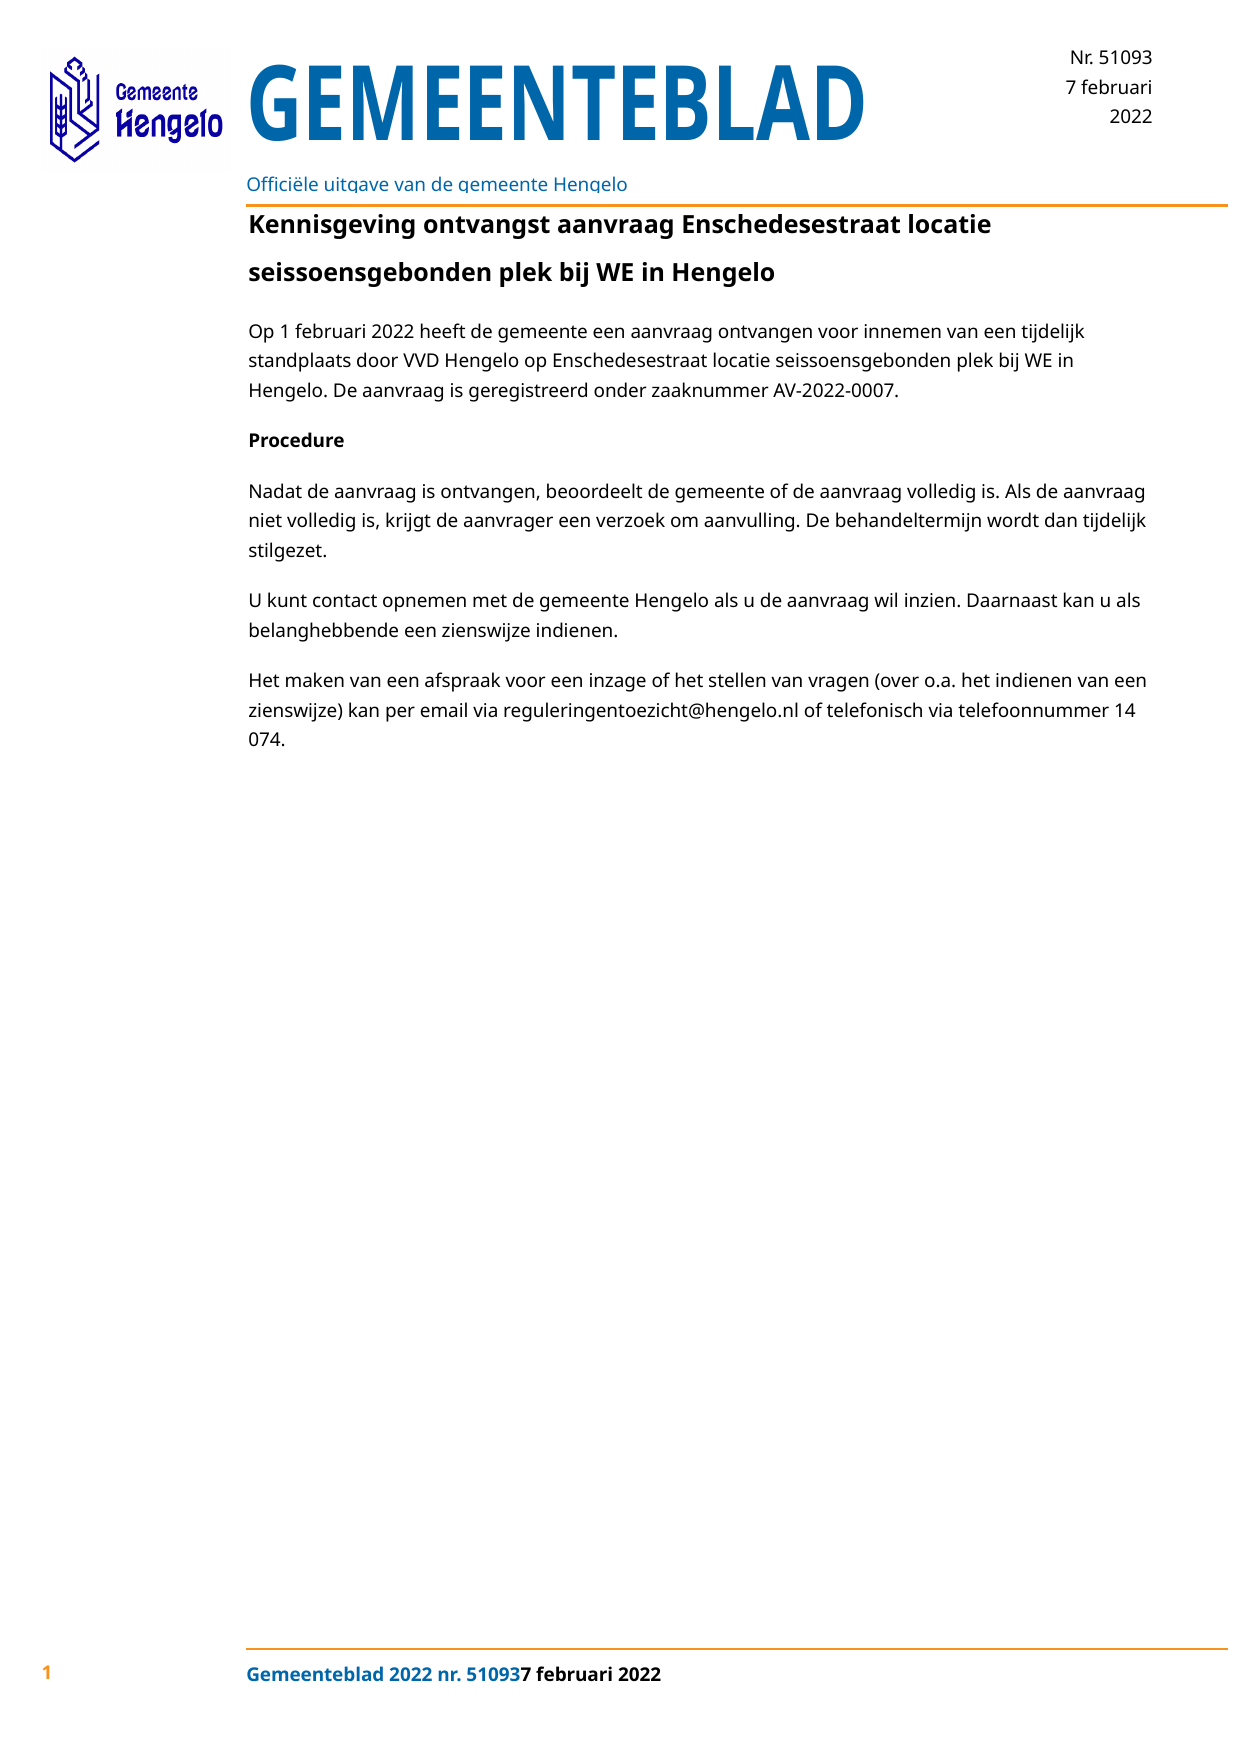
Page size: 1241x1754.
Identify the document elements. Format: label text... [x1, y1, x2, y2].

picture [41, 47, 231, 172]
text U kunt contact opnemen met de gemeente Hengelo als u de aanvraag wil inzien. Daarnaast kan u als belanghebbende een zienswijze indienen. [248, 587, 1152, 643]
text Nadat de aanvraag is ontvangen, beoordeelt de gemeente of de aanvraag volledig is. Als de aanvraag niet volledig is, krijgt de aanvrager een verzoek om aanvulling. De behandeltermijn wordt dan tijdelijk stilgezet. [248, 478, 1152, 563]
text Kennisgeving ontvangst aanvraag Enschedesestraat locatie seissoensgebonden plek bij WE in Hengelo [248, 207, 1152, 288]
text Op 1 februari 2022 heeft de gemeente een aanvraag ontvangen voor innemen van een tijdelijk standplaats door VVD Hengelo op Enschedesestraat locatie seissoensgebonden plek bij WE in Hengelo. De aanvraag is geregistreerd onder zaaknummer AV-2022-0007. [248, 318, 1152, 403]
text Procedure [248, 427, 1152, 453]
text Het maken van een afspraak voor een inzage of het stellen van vragen (over o.a. het indienen van een zienswijze) kan per email via reguleringentoezicht@hengelo.nl of telefonisch via telefoonnummer 14 074. [248, 667, 1152, 752]
